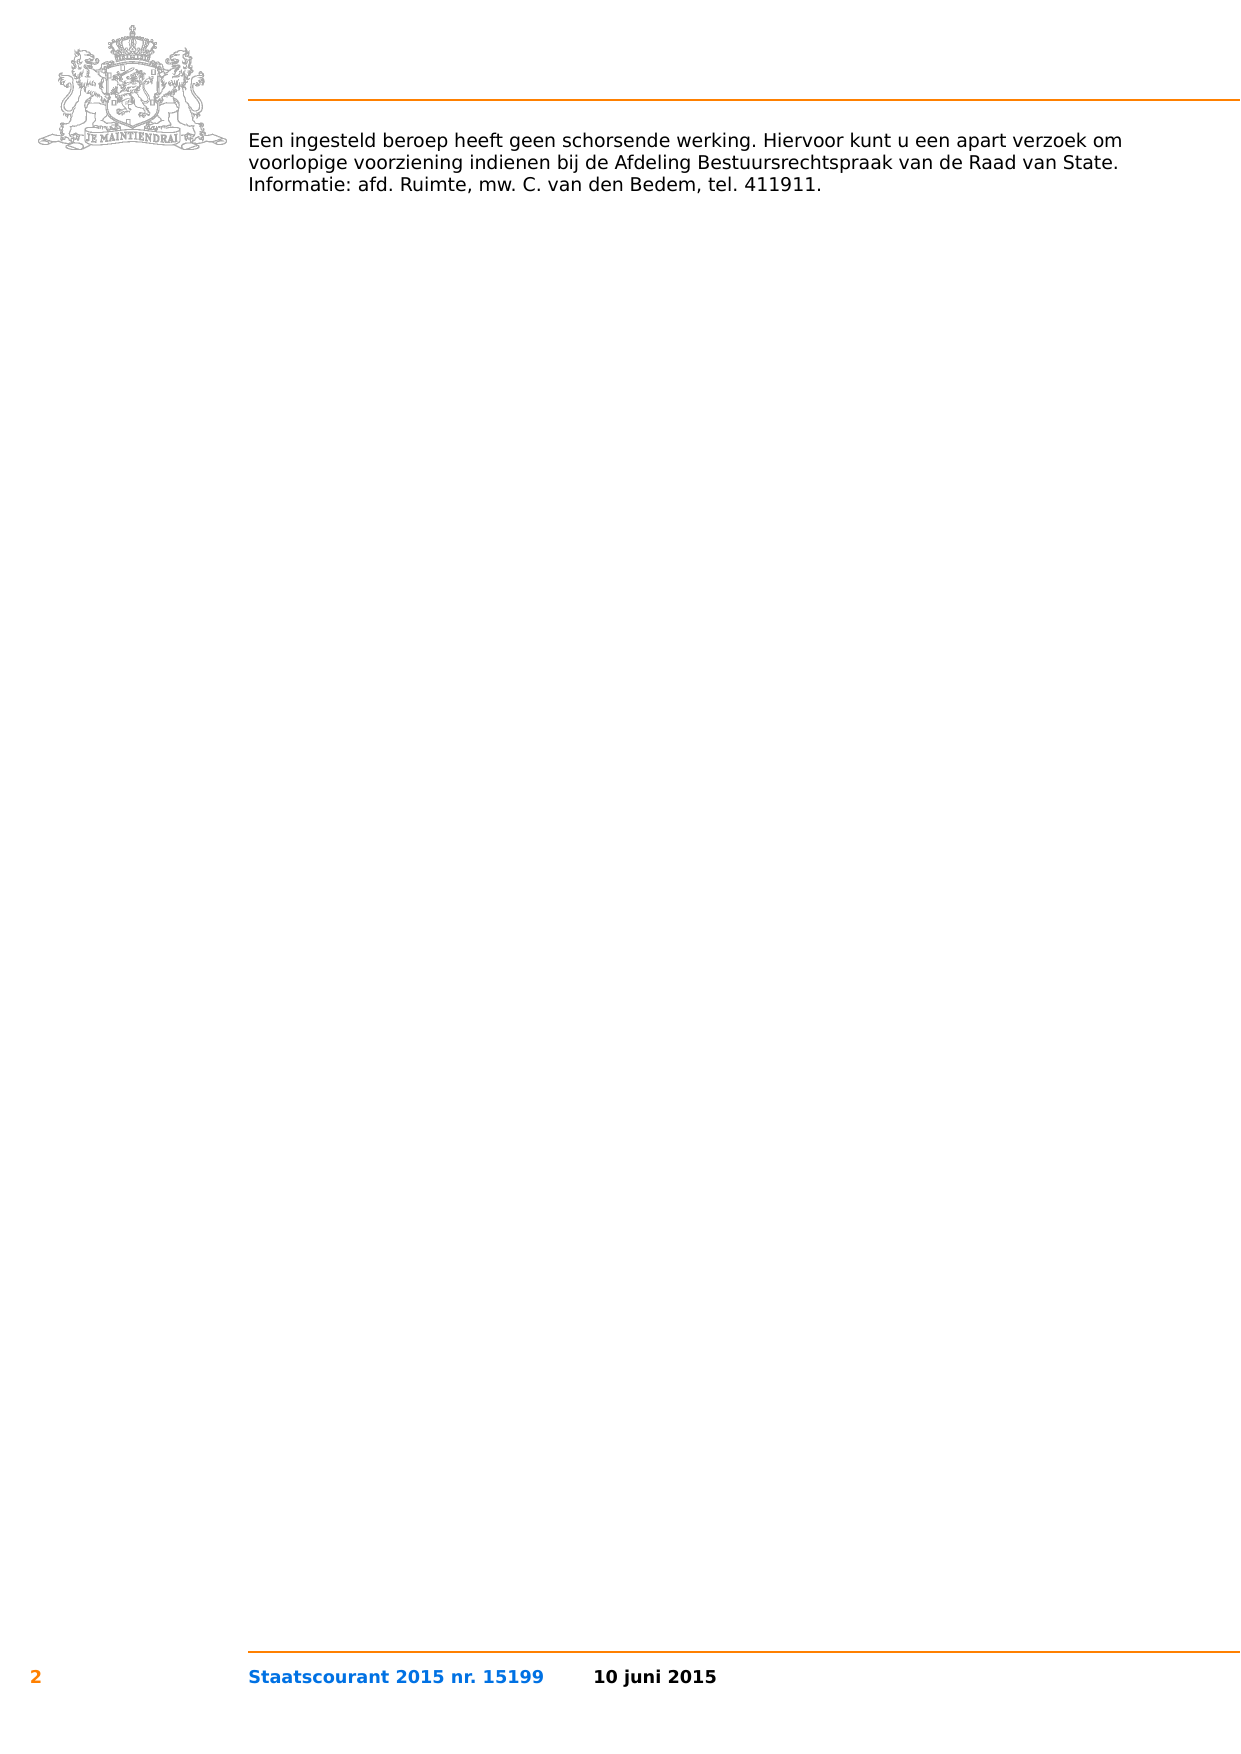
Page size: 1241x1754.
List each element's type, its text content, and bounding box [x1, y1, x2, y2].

text Een ingesteld beroep heeft geen schorsende werking. Hiervoor kunt u een apart verzoek om voorlopige voorziening indienen bij de Afdeling Bestuursrechtspraak van de Raad van State. Informatie: afd. Ruimte, mw. C. van den Bedem, tel. 411911. [248, 130, 1163, 196]
picture [38, 25, 227, 150]
